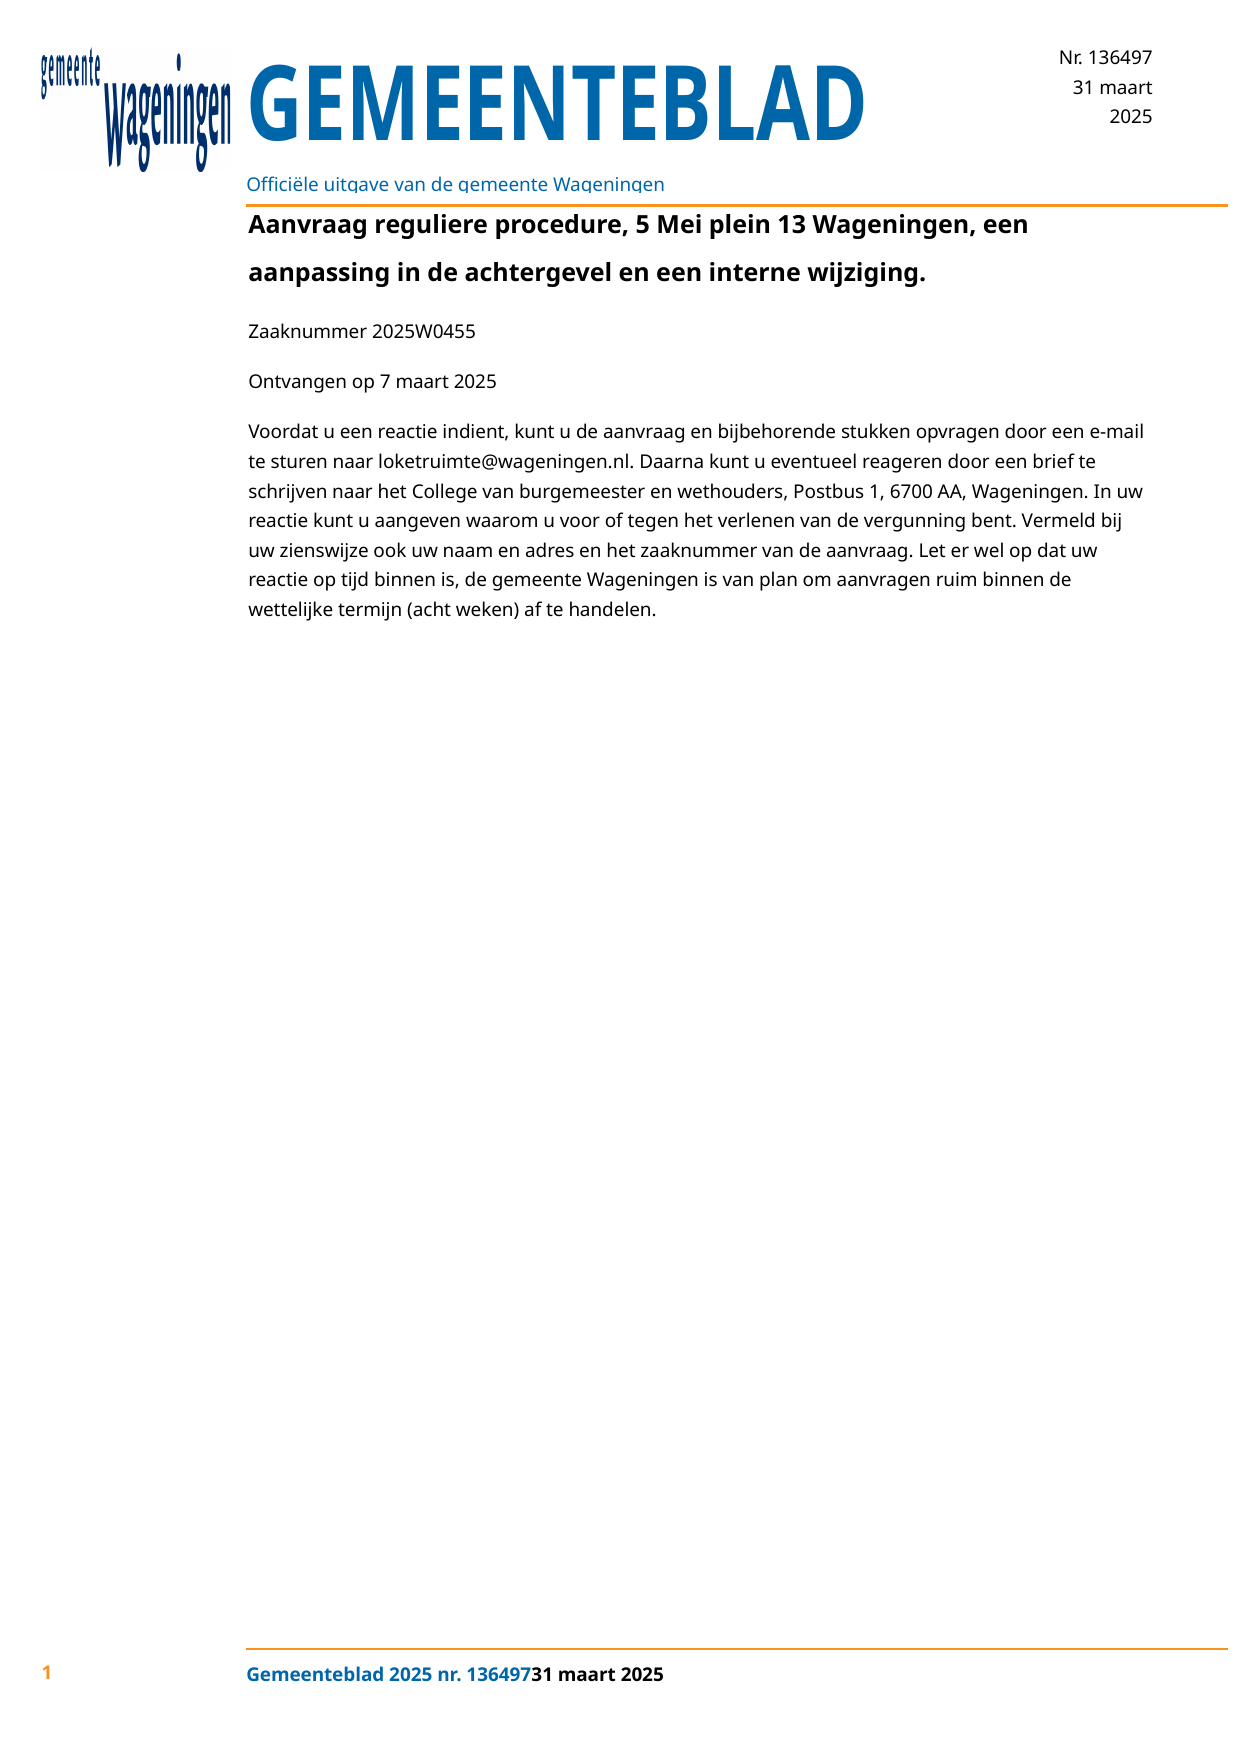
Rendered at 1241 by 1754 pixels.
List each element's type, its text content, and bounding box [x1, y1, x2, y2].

text Aanvraag reguliere procedure, 5 Mei plein 13 Wageningen, een aanpassing in de achtergevel en een interne wijziging. [248, 207, 1152, 288]
picture [41, 47, 231, 172]
text Voordat u een reactie indient, kunt u de aanvraag en bijbehorende stukken opvragen door een e-mail te sturen naar loketruimte@wageningen.nl. Daarna kunt u eventueel reageren door een brief te schrijven naar het College van burgemeester en wethouders, Postbus 1, 6700 AA, Wageningen. In uw reactie kunt u aangeven waarom u voor of tegen het verlenen van de vergunning bent. Vermeld bij uw zienswijze ook uw naam en adres en het zaaknummer van de aanvraag. Let er wel op dat uw reactie op tijd binnen is, de gemeente Wageningen is van plan om aanvragen ruim binnen de wettelijke termijn (acht weken) af te handelen. [248, 419, 1152, 622]
text Ontvangen op 7 maart 2025 [248, 368, 1152, 394]
text Zaaknummer 2025W0455 [248, 318, 1152, 344]
